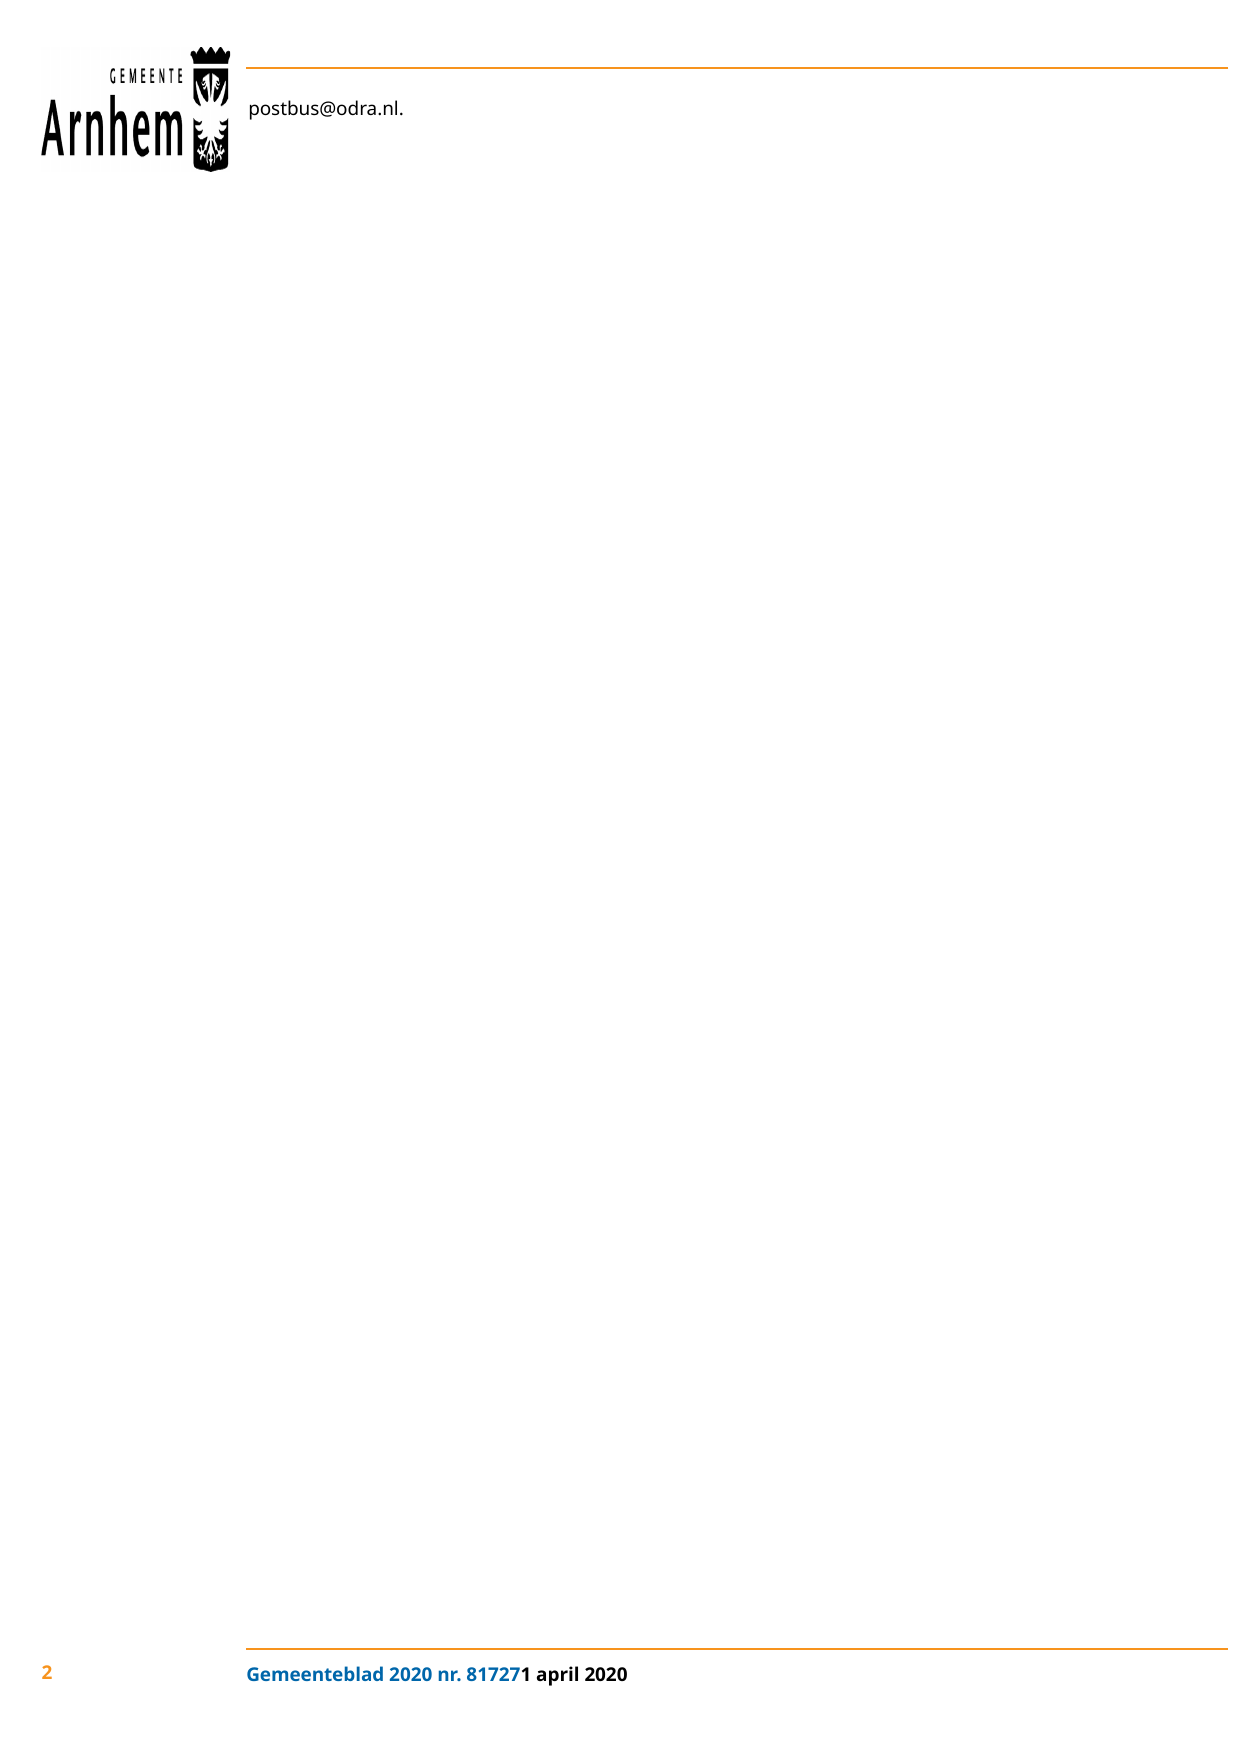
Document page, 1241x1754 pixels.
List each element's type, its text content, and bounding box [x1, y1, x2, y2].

picture [41, 47, 231, 172]
text postbus@odra.nl. [248, 95, 1152, 121]
